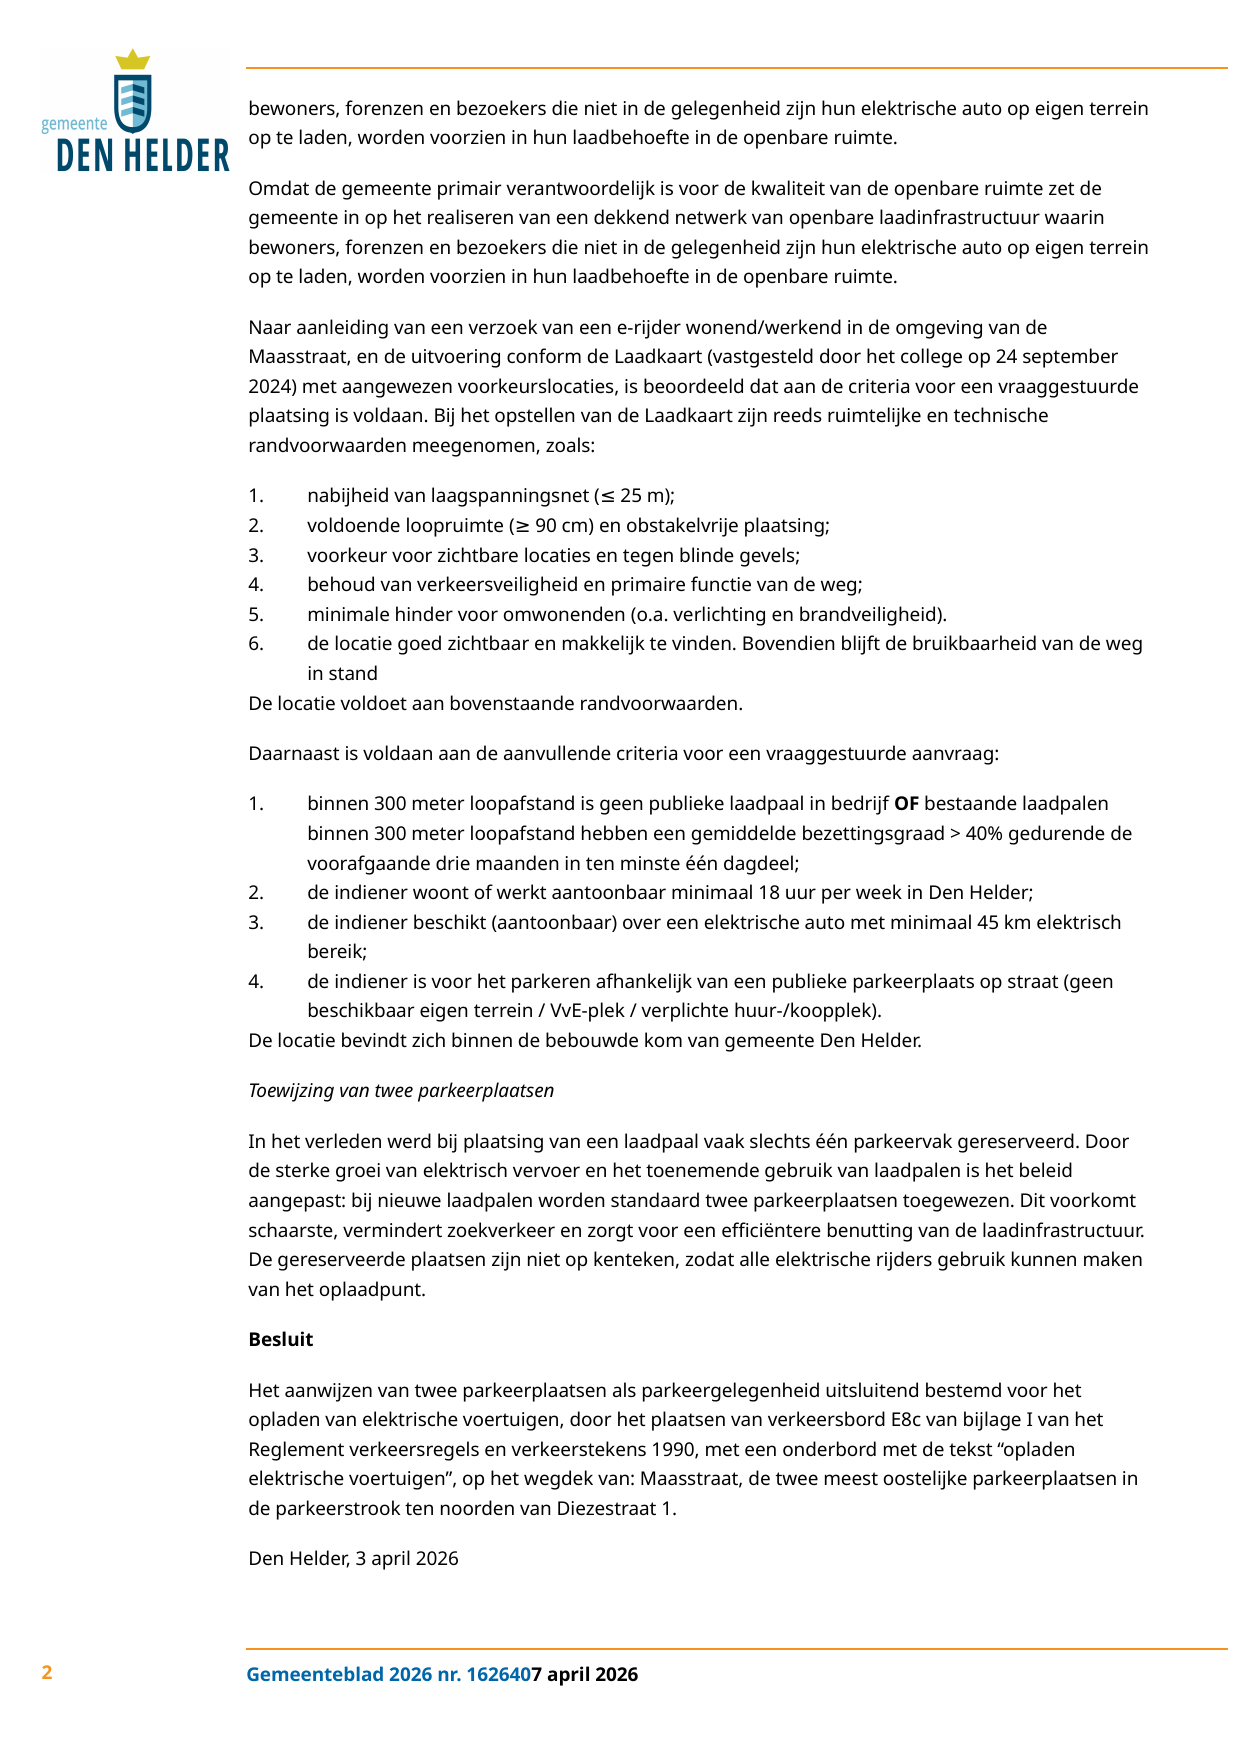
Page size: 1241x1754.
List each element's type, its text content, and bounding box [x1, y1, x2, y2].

text Toewijzing van twee parkeerplaatsen [248, 1078, 1152, 1103]
picture [41, 47, 231, 172]
list de indiener is voor het parkeren afhankelijk van een publieke parkeerplaats op straat (geen beschikbaar eigen terrein / VvE-plek / verplichte huur-/koopplek). [248, 968, 1152, 1023]
text Omdat de gemeente primair verantwoordelijk is voor de kwaliteit van de openbare ruimte zet de gemeente in op het realiseren van een dekkend netwerk van openbare laadinfrastructuur waarin bewoners, forenzen en bezoekers die niet in de gelegenheid zijn hun elektrische auto op eigen terrein op te laden, worden voorzien in hun laadbehoefte in de openbare ruimte. [248, 175, 1152, 289]
list de locatie goed zichtbaar en makkelijk te vinden. Bovendien blijft de bruikbaarheid van de weg in stand [248, 631, 1152, 686]
picture [100, 154, 106, 172]
text De locatie voldoet aan bovenstaande randvoorwaarden. [248, 690, 1152, 716]
text Naar aanleiding van een verzoek van een e-rijder wonend/werkend in de omgeving van de Maasstraat, en de uitvoering conform de Laadkaart (vastgesteld door het college op 24 september 2024) met aangewezen voorkeurslocaties, is beoordeeld dat aan de criteria voor een vraaggestuurde plaatsing is voldaan. Bij het opstellen van de Laadkaart zijn reeds ruimtelijke en technische randvoorwaarden meegenomen, zoals: [248, 314, 1152, 458]
list nabijheid van laagspanningsnet (≤ 25 m); [248, 483, 1152, 508]
text Den Helder, 3 april 2026 [248, 1546, 1152, 1571]
picture [63, 144, 68, 165]
text bewoners, forenzen en bezoekers die niet in de gelegenheid zijn hun elektrische auto op eigen terrein op te laden, worden voorzien in hun laadbehoefte in de openbare ruimte. [248, 95, 1152, 150]
list de indiener beschikt (aantoonbaar) over een elektrische auto met minimaal 45 km elektrisch bereik; [248, 909, 1152, 964]
list binnen 300 meter loopafstand is geen publieke laadpaal in bedrijf OF bestaande laadpalen binnen 300 meter loopafstand hebben een gemiddelde bezettingsgraad > 40% gedurende de voorafgaande drie maanden in ten minste één dagdeel; [248, 791, 1152, 876]
list de indiener woont of werkt aantoonbaar minimaal 18 uur per week in Den Helder; [248, 879, 1152, 905]
picture [182, 144, 187, 165]
text Daarnaast is voldaan aan de aanvullende criteria voor een vraaggestuurde aanvraag: [248, 740, 1152, 766]
text De locatie bevindt zich binnen de bebouwde kom van gemeente Den Helder. [248, 1027, 1152, 1053]
text In het verleden werd bij plaatsing van een laadpaal vaak slechts één parkeervak gereserveerd. Door de sterke groei van elektrisch vervoer en het toenemende gebruik van laadpalen is het beleid aangepast: bij nieuwe laadpalen worden standaard twee parkeerplaatsen toegewezen. Dit voorkomt schaarste, vermindert zoekverkeer en zorgt voor een efficiëntere benutting van de laadinfrastructuur. De gereserveerde plaatsen zijn niet op kenteken, zodat alle elektrische rijders gebruik kunnen maken van het oplaadpunt. [248, 1128, 1152, 1302]
text Besluit [248, 1326, 1152, 1352]
list behoud van verkeersveiligheid en primaire functie van de weg; [248, 571, 1152, 597]
picture [220, 160, 224, 172]
list minimale hinder voor omwonenden (o.a. verlichting en brandveiligheid). [248, 601, 1152, 627]
list voorkeur voor zichtbare locaties en tegen blinde gevels; [248, 542, 1152, 568]
list voldoende loopruimte (≥ 90 cm) en obstakelvrije plaatsing; [248, 512, 1152, 538]
picture [130, 157, 135, 172]
text Het aanwijzen van twee parkeerplaatsen als parkeergelegenheid uitsluitend bestemd voor het opladen van elektrische voertuigen, door het plaatsen van verkeersbord E8c van bijlage I van het Reglement verkeersregels en verkeerstekens 1990, met een onderbord met de tekst “opladen elektrische voertuigen”, op het wegdek van: Maasstraat, de twee meest oostelijke parkeerplaatsen in de parkeerstrook ten noorden van Diezestraat 1. [248, 1377, 1152, 1521]
